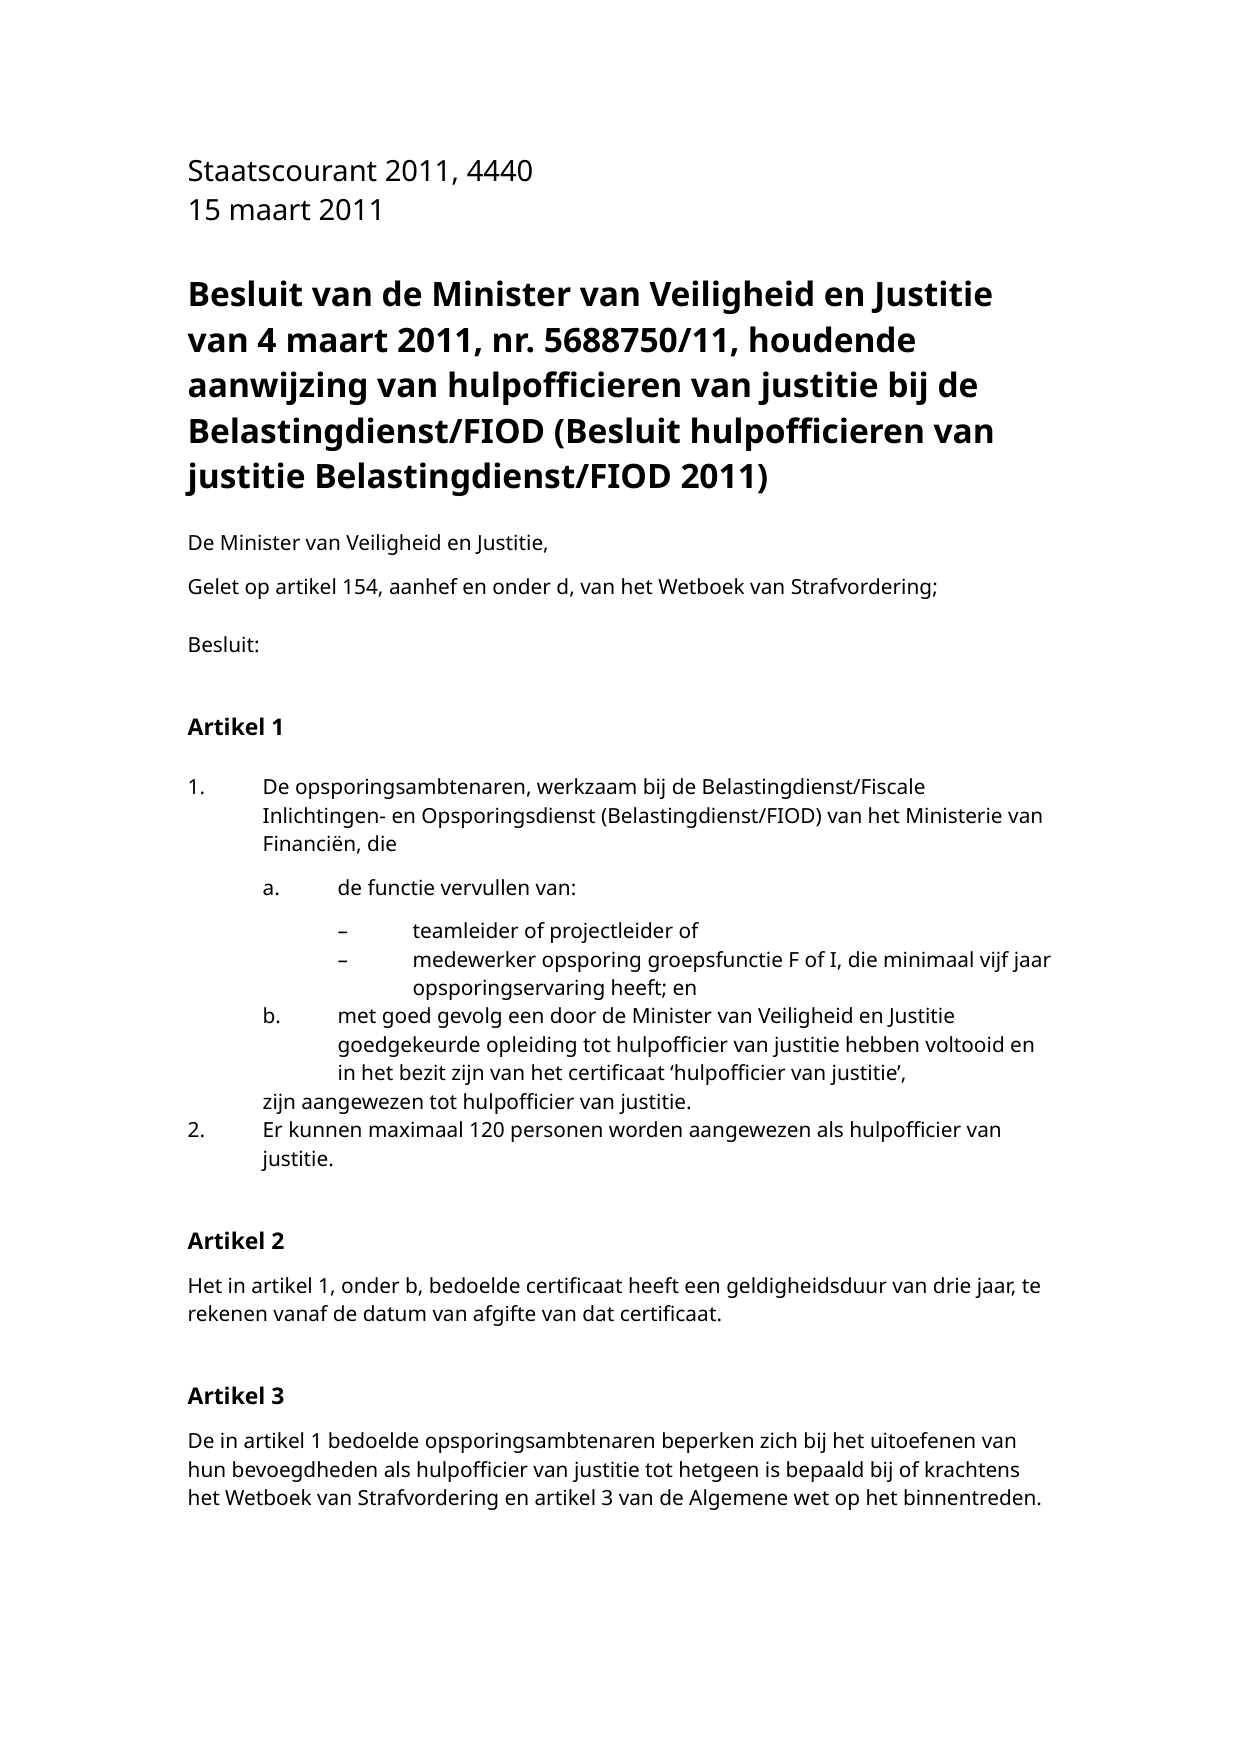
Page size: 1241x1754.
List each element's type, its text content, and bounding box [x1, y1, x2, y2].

subtitle Artikel 3 [187, 1380, 1053, 1412]
text De in artikel 1 bedoelde opsporingsambtenaren beperken zich bij het uitoefenen van hun bevoegdheden als hulpofficier van justitie tot hetgeen is bepaald bij of krachtens het Wetboek van Strafvordering en artikel 3 van de Algemene wet op het binnentreden. [187, 1427, 1053, 1512]
text De Minister van Veiligheid en Justitie, [187, 528, 1053, 557]
list Er kunnen maximaal 120 personen worden aangewezen als hulpofficier van justitie. [187, 1115, 1053, 1172]
list zijn aangewezen tot hulpofficier van justitie. [187, 1087, 1053, 1115]
subtitle Artikel 1 [187, 711, 1053, 742]
list teamleider of projectleider of [337, 916, 1053, 945]
text Besluit: [187, 630, 1053, 659]
list de functie vervullen van: [262, 873, 1053, 901]
text Staatscourant 2011, 4440 [187, 150, 1053, 190]
text Het in artikel 1, onder b, bedoelde certificaat heeft een geldigheidsduur van drie jaar, te rekenen vanaf de datum van afgifte van dat certificaat. [187, 1271, 1053, 1328]
list met goed gevolg een door de Minister van Veiligheid en Justitie goedgekeurde opleiding tot hulpofficier van justitie hebben voltooid en in het bezit zijn van het certificaat ‘hulpofficier van justitie’, [262, 1002, 1053, 1087]
subtitle Besluit van de Minister van Veiligheid en Justitie van 4 maart 2011, nr. 5688750/11, houdende aanwijzing van hulpofficieren van justitie bij de Belastingdienst/FIOD (Besluit hulpofficieren van justitie Belastingdienst/FIOD 2011) [187, 271, 1053, 498]
subtitle Artikel 2 [187, 1225, 1053, 1256]
text 15 maart 2011 [187, 190, 1053, 229]
text Gelet op artikel 154, aanhef en onder d, van het Wetboek van Strafvordering; [187, 572, 1053, 600]
list De opsporingsambtenaren, werkzaam bij de Belastingdienst/Fiscale Inlichtingen- en Opsporingsdienst (Belastingdienst/FIOD) van het Ministerie van Financiën, die [187, 772, 1053, 858]
list medewerker opsporing groepsfunctie F of I, die minimaal vijf jaar opsporingservaring heeft; en [337, 945, 1053, 1002]
